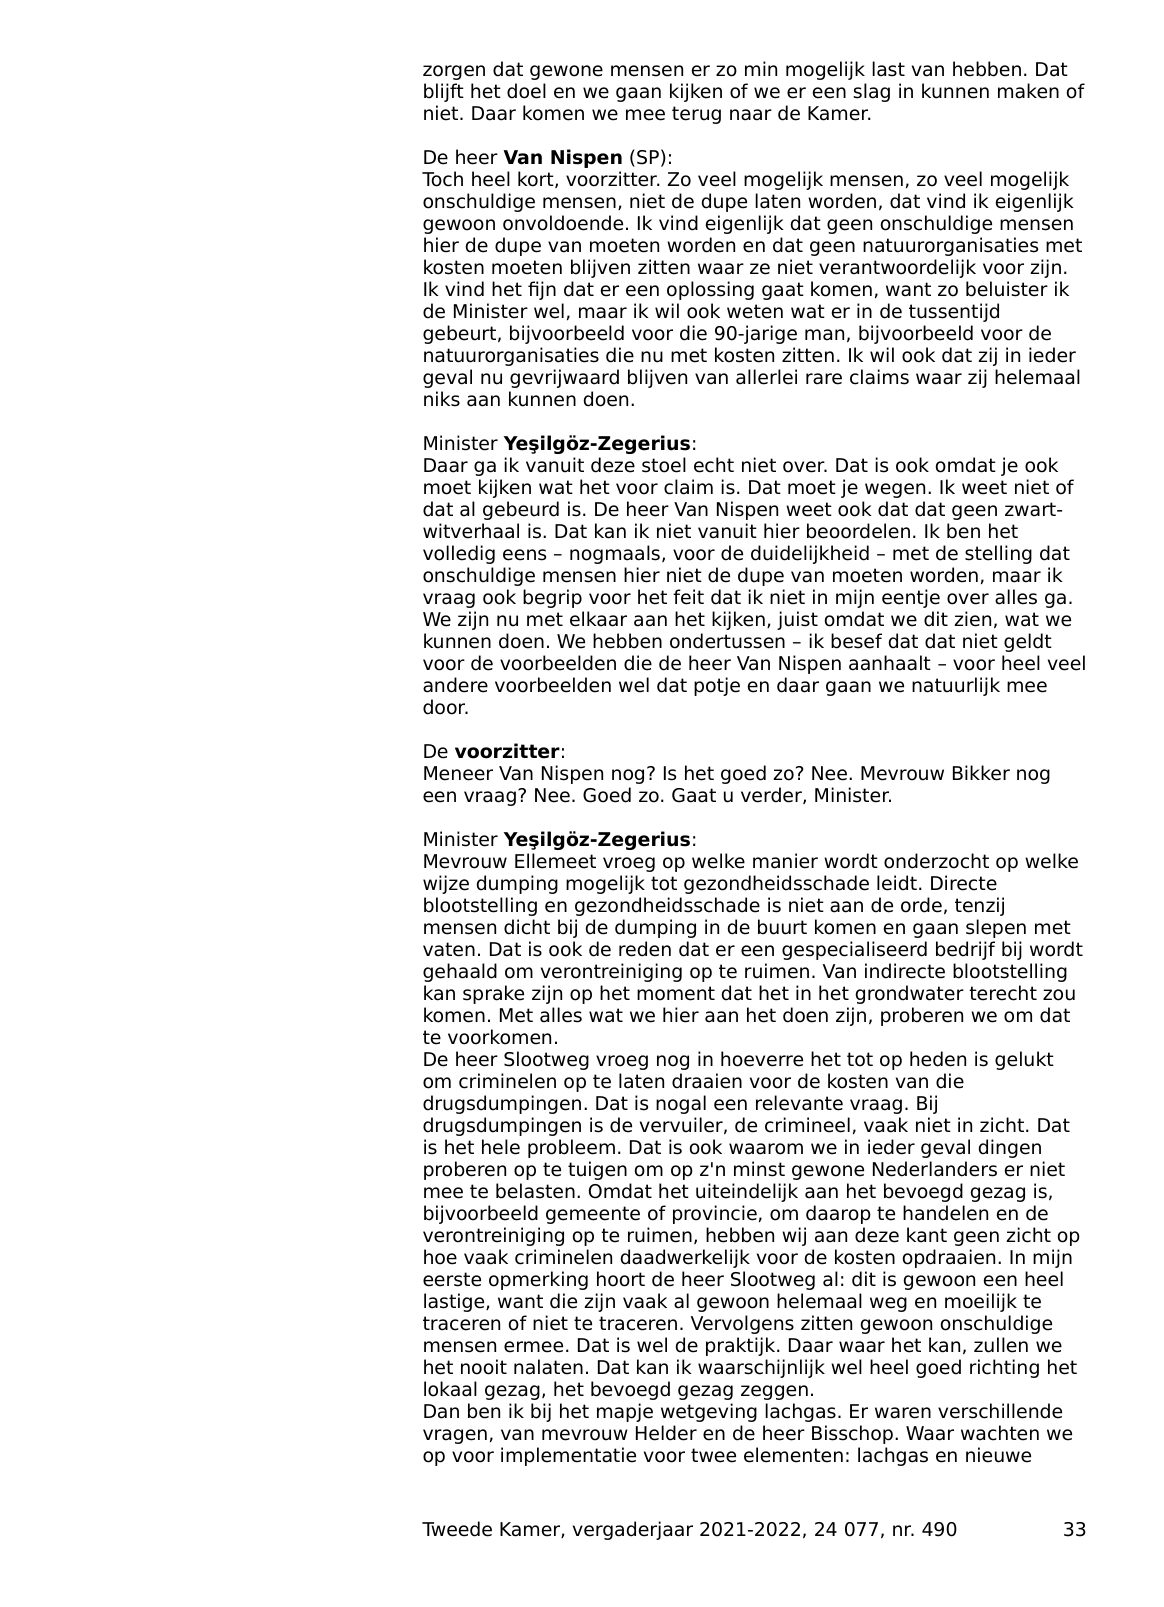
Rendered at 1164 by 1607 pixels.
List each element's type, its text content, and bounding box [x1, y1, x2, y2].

text Dan ben ik bij het mapje wetgeving lachgas. Er waren verschillende vragen, van mevrouw Helder en de heer Bisschop. Waar wachten we op voor implementatie voor twee elementen: lachgas en nieuwe [422, 1401, 1087, 1467]
text Meneer Van Nispen nog? Is het goed zo? Nee. Mevrouw Bikker nog een vraag? Nee. Goed zo. Gaat u verder, Minister. [422, 763, 1087, 807]
text De heer Van Nispen (SP): [422, 147, 1087, 169]
text De voorzitter: [422, 741, 1087, 763]
text zorgen dat gewone mensen er zo min mogelijk last van hebben. Dat blijft het doel en we gaan kijken of we er een slag in kunnen maken of niet. Daar komen we mee terug naar de Kamer. [422, 59, 1087, 125]
text Daar ga ik vanuit deze stoel echt niet over. Dat is ook omdat je ook moet kijken wat het voor claim is. Dat moet je wegen. Ik weet niet of dat al gebeurd is. De heer Van Nispen weet ook dat dat geen zwart-witverhaal is. Dat kan ik niet vanuit hier beoordelen. Ik ben het volledig eens – nogmaals, voor de duidelijkheid – met de stelling dat onschuldige mensen hier niet de dupe van moeten worden, maar ik vraag ook begrip voor het feit dat ik niet in mijn eentje over alles ga. We zijn nu met elkaar aan het kijken, juist omdat we dit zien, wat we kunnen doen. We hebben ondertussen – ik besef dat dat niet geldt voor de voorbeelden die de heer Van Nispen aanhaalt – voor heel veel andere voorbeelden wel dat potje en daar gaan we natuurlijk mee door. [422, 455, 1087, 719]
text Mevrouw Ellemeet vroeg op welke manier wordt onderzocht op welke wijze dumping mogelijk tot gezondheidsschade leidt. Directe blootstelling en gezondheidsschade is niet aan de orde, tenzij mensen dicht bij de dumping in de buurt komen en gaan slepen met vaten. Dat is ook de reden dat er een gespecialiseerd bedrijf bij wordt gehaald om verontreiniging op te ruimen. Van indirecte blootstelling kan sprake zijn op het moment dat het in het grondwater terecht zou komen. Met alles wat we hier aan het doen zijn, proberen we om dat te voorkomen. [422, 851, 1087, 1049]
text Toch heel kort, voorzitter. Zo veel mogelijk mensen, zo veel mogelijk onschuldige mensen, niet de dupe laten worden, dat vind ik eigenlijk gewoon onvoldoende. Ik vind eigenlijk dat geen onschuldige mensen hier de dupe van moeten worden en dat geen natuurorganisaties met kosten moeten blijven zitten waar ze niet verantwoordelijk voor zijn. Ik vind het fijn dat er een oplossing gaat komen, want zo beluister ik de Minister wel, maar ik wil ook weten wat er in de tussentijd gebeurt, bijvoorbeeld voor die 90-jarige man, bijvoorbeeld voor de natuurorganisaties die nu met kosten zitten. Ik wil ook dat zij in ieder geval nu gevrijwaard blijven van allerlei rare claims waar zij helemaal niks aan kunnen doen. [422, 169, 1087, 411]
text De heer Slootweg vroeg nog in hoeverre het tot op heden is gelukt om criminelen op te laten draaien voor de kosten van die drugsdumpingen. Dat is nogal een relevante vraag. Bij drugsdumpingen is de vervuiler, de crimineel, vaak niet in zicht. Dat is het hele probleem. Dat is ook waarom we in ieder geval dingen proberen op te tuigen om op z'n minst gewone Nederlanders er niet mee te belasten. Omdat het uiteindelijk aan het bevoegd gezag is, bijvoorbeeld gemeente of provincie, om daarop te handelen en de verontreiniging op te ruimen, hebben wij aan deze kant geen zicht op hoe vaak criminelen daadwerkelijk voor de kosten opdraaien. In mijn eerste opmerking hoort de heer Slootweg al: dit is gewoon een heel lastige, want die zijn vaak al gewoon helemaal weg en moeilijk te traceren of niet te traceren. Vervolgens zitten gewoon onschuldige mensen ermee. Dat is wel de praktijk. Daar waar het kan, zullen we het nooit nalaten. Dat kan ik waarschijnlijk wel heel goed richting het lokaal gezag, het bevoegd gezag zeggen. [422, 1049, 1087, 1401]
text Minister Yeşilgöz-Zegerius: [422, 829, 1087, 851]
text Minister Yeşilgöz-Zegerius: [422, 433, 1087, 455]
